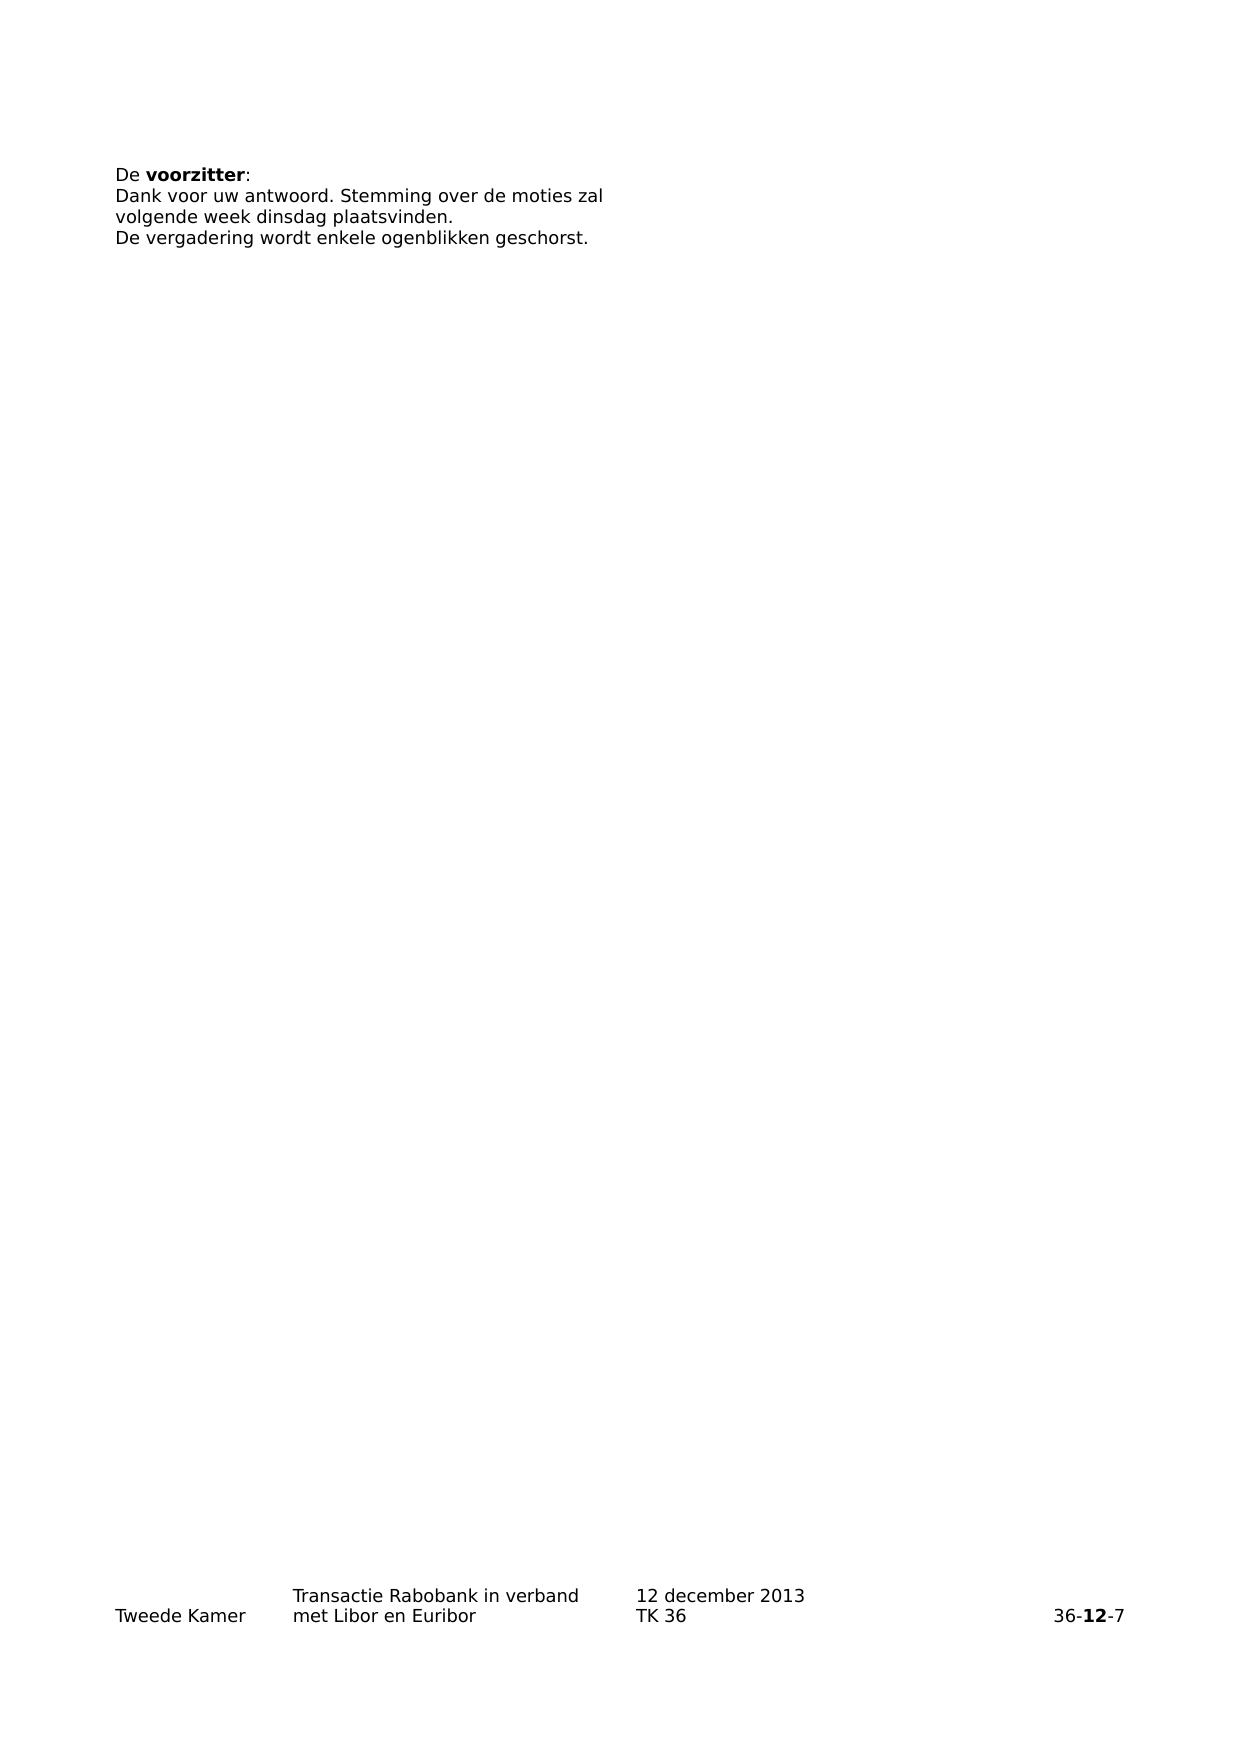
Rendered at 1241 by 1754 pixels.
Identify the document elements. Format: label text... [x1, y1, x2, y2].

text De voorzitter: [115, 165, 605, 186]
text Dank voor uw antwoord. Stemming over de moties zal volgende week dinsdag plaatsvinden. [115, 186, 605, 228]
text De vergadering wordt enkele ogenblikken geschorst. [115, 228, 605, 248]
